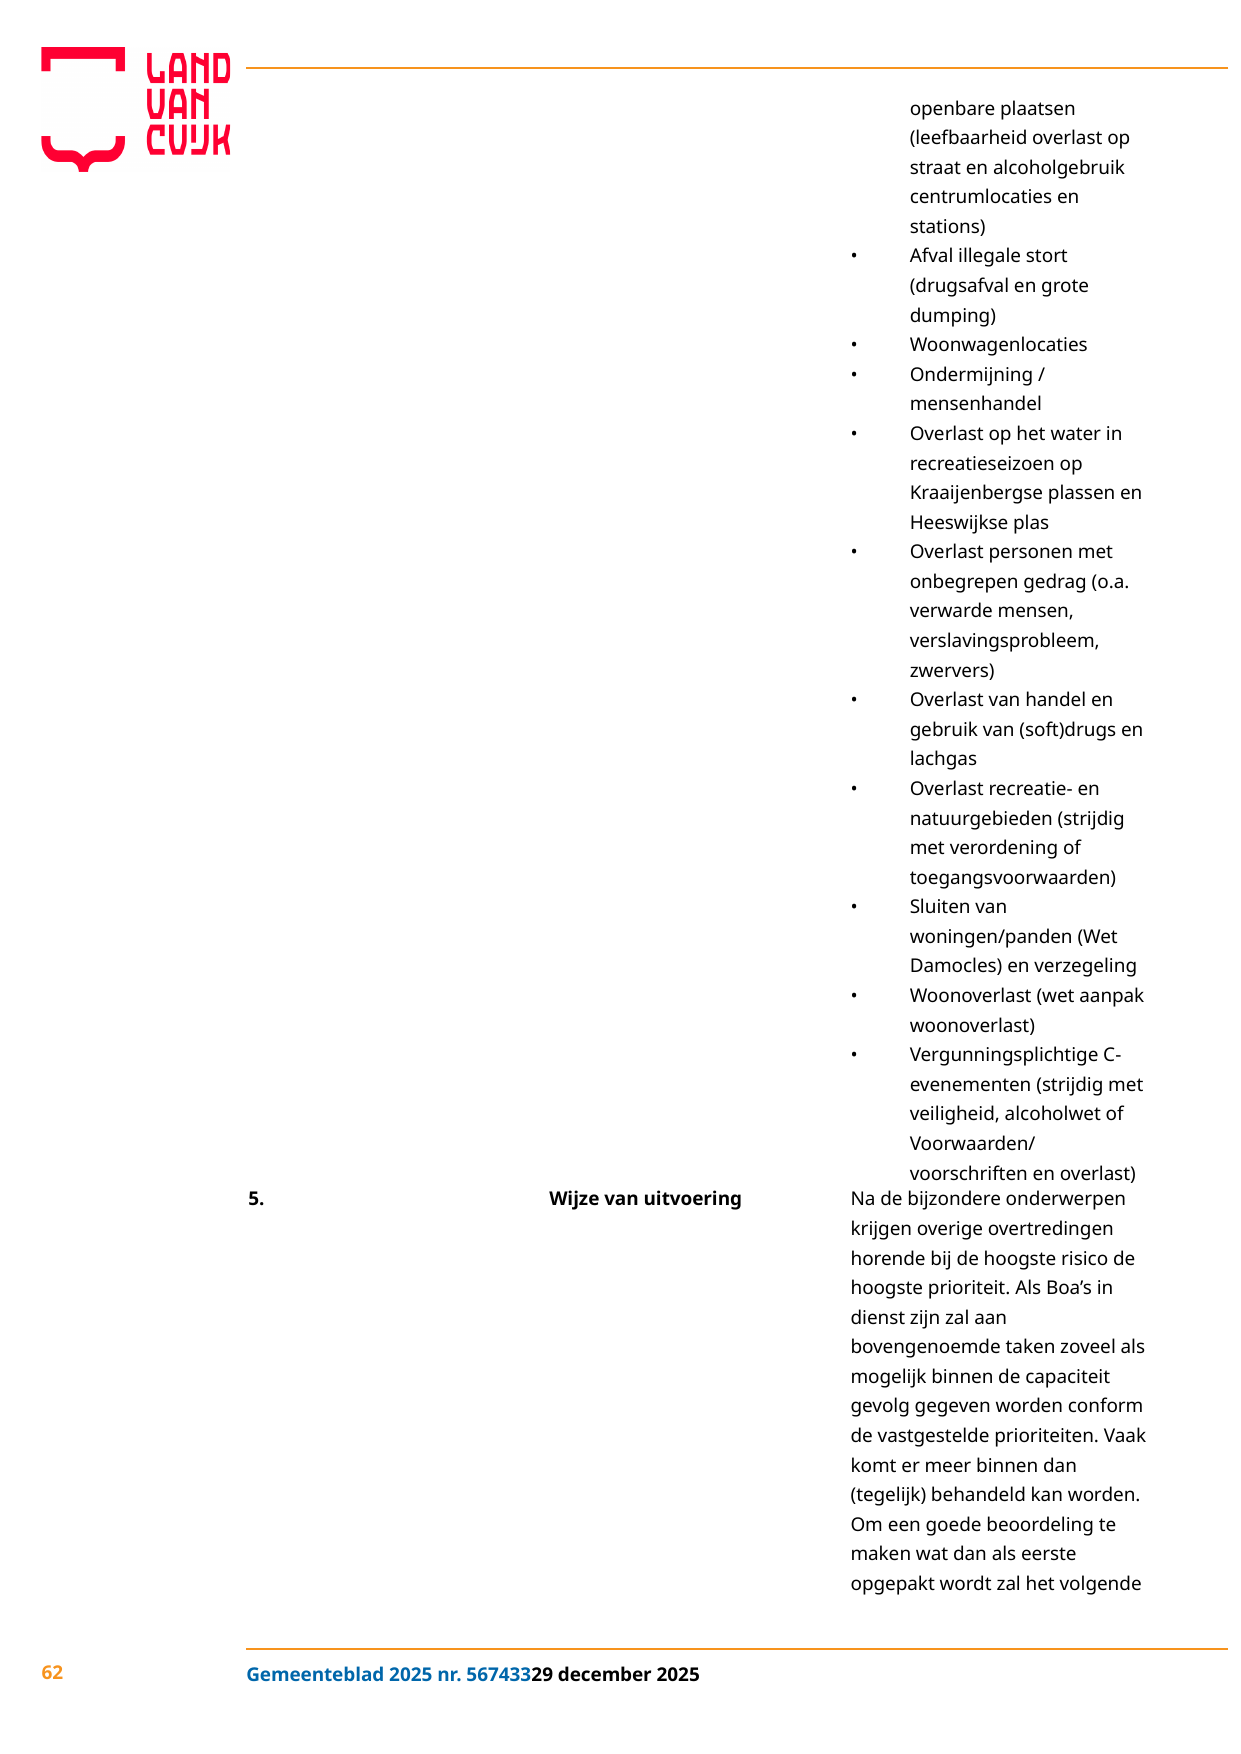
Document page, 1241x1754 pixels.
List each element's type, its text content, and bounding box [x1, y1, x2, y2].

table_cell openbare plaatsen (leefbaarheid overlast op straat en alcoholgebruik centrumlocaties en stations) Afval illegale stort (drugsafval en grote dumping) Woonwagenlocaties Ondermijning / mensenhandel Overlast op het water in recreatieseizoen op Kraaijenbergse plassen en Heeswijkse plas Overlast personen met onbegrepen gedrag (o.a. verwarde mensen, verslavingsprobleem, zwervers) Overlast van handel en gebruik van (soft)drugs en lachgas Overlast recreatie- en natuurgebieden (strijdig met verordening of toegangsvoorwaarden) Sluiten van woningen/panden (Wet Damocles) en verzegeling Woonoverlast (wet aanpak woonoverlast) Vergunningsplichtige C-evenementen (strijdig met veiligheid, alcoholwet of Voorwaarden/ voorschriften en overlast) [850, 95, 1152, 1186]
table_cell 5. [248, 1186, 549, 1596]
table_cell [549, 95, 850, 1186]
table_cell Wijze van uitvoering [549, 1186, 850, 1596]
picture [41, 47, 231, 172]
table_cell [248, 95, 549, 1186]
table_cell Na de bijzondere onderwerpen krijgen overige overtredingen horende bij de hoogste risico de hoogste prioriteit. Als Boa’s in dienst zijn zal aan bovengenoemde taken zoveel als mogelijk binnen de capaciteit gevolg gegeven worden conform de vastgestelde prioriteiten. Vaak komt er meer binnen dan (tegelijk) behandeld kan worden. Om een goede beoordeling te maken wat dan als eerste opgepakt wordt zal het volgende [850, 1186, 1152, 1596]
